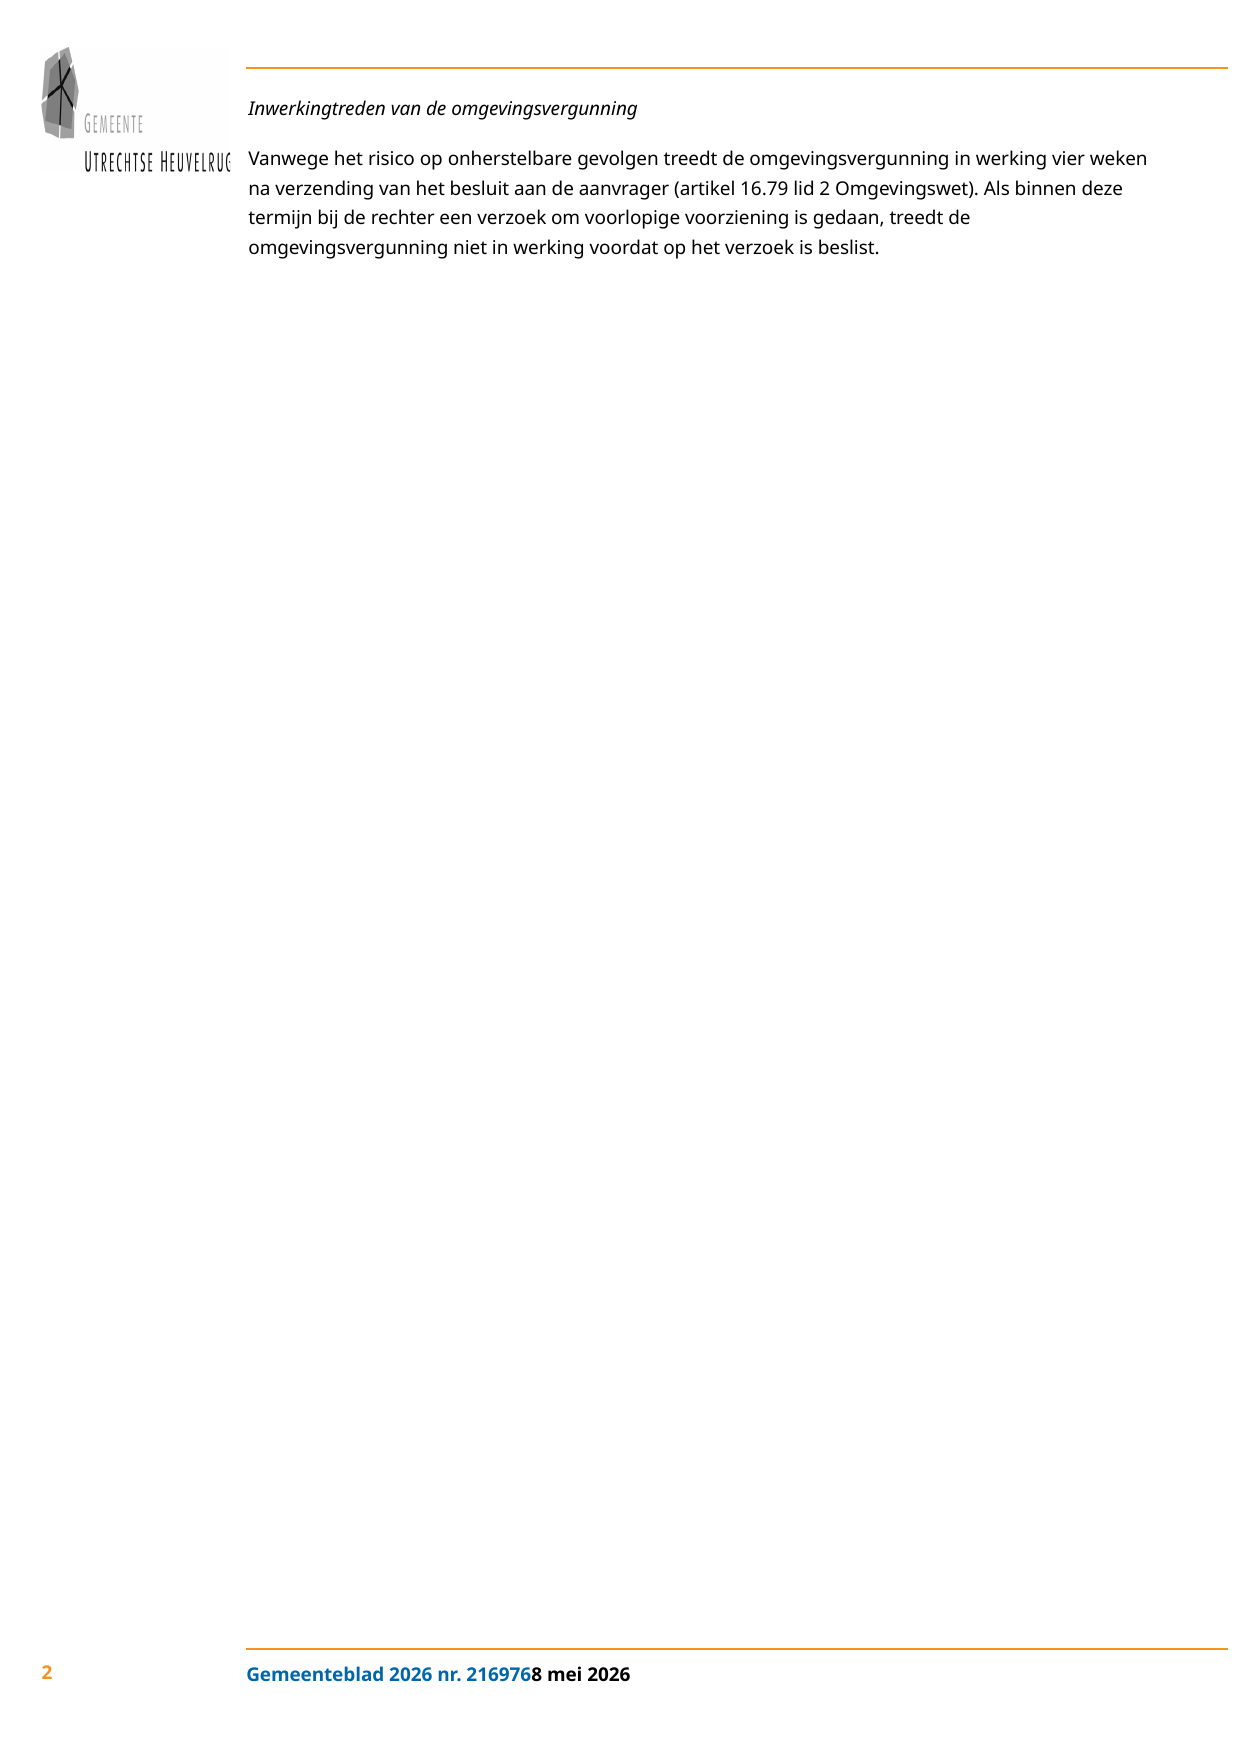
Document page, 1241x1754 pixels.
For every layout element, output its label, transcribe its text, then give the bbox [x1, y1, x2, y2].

text Inwerkingtreden van de omgevingsvergunning [248, 95, 1152, 121]
picture [41, 47, 231, 172]
text Vanwege het risico op onherstelbare gevolgen treedt de omgevingsvergunning in werking vier weken na verzending van het besluit aan de aanvrager (artikel 16.79 lid 2 Omgevingswet). Als binnen deze termijn bij de rechter een verzoek om voorlopige voorziening is gedaan, treedt de omgevingsvergunning niet in werking voordat op het verzoek is beslist. [248, 145, 1152, 260]
